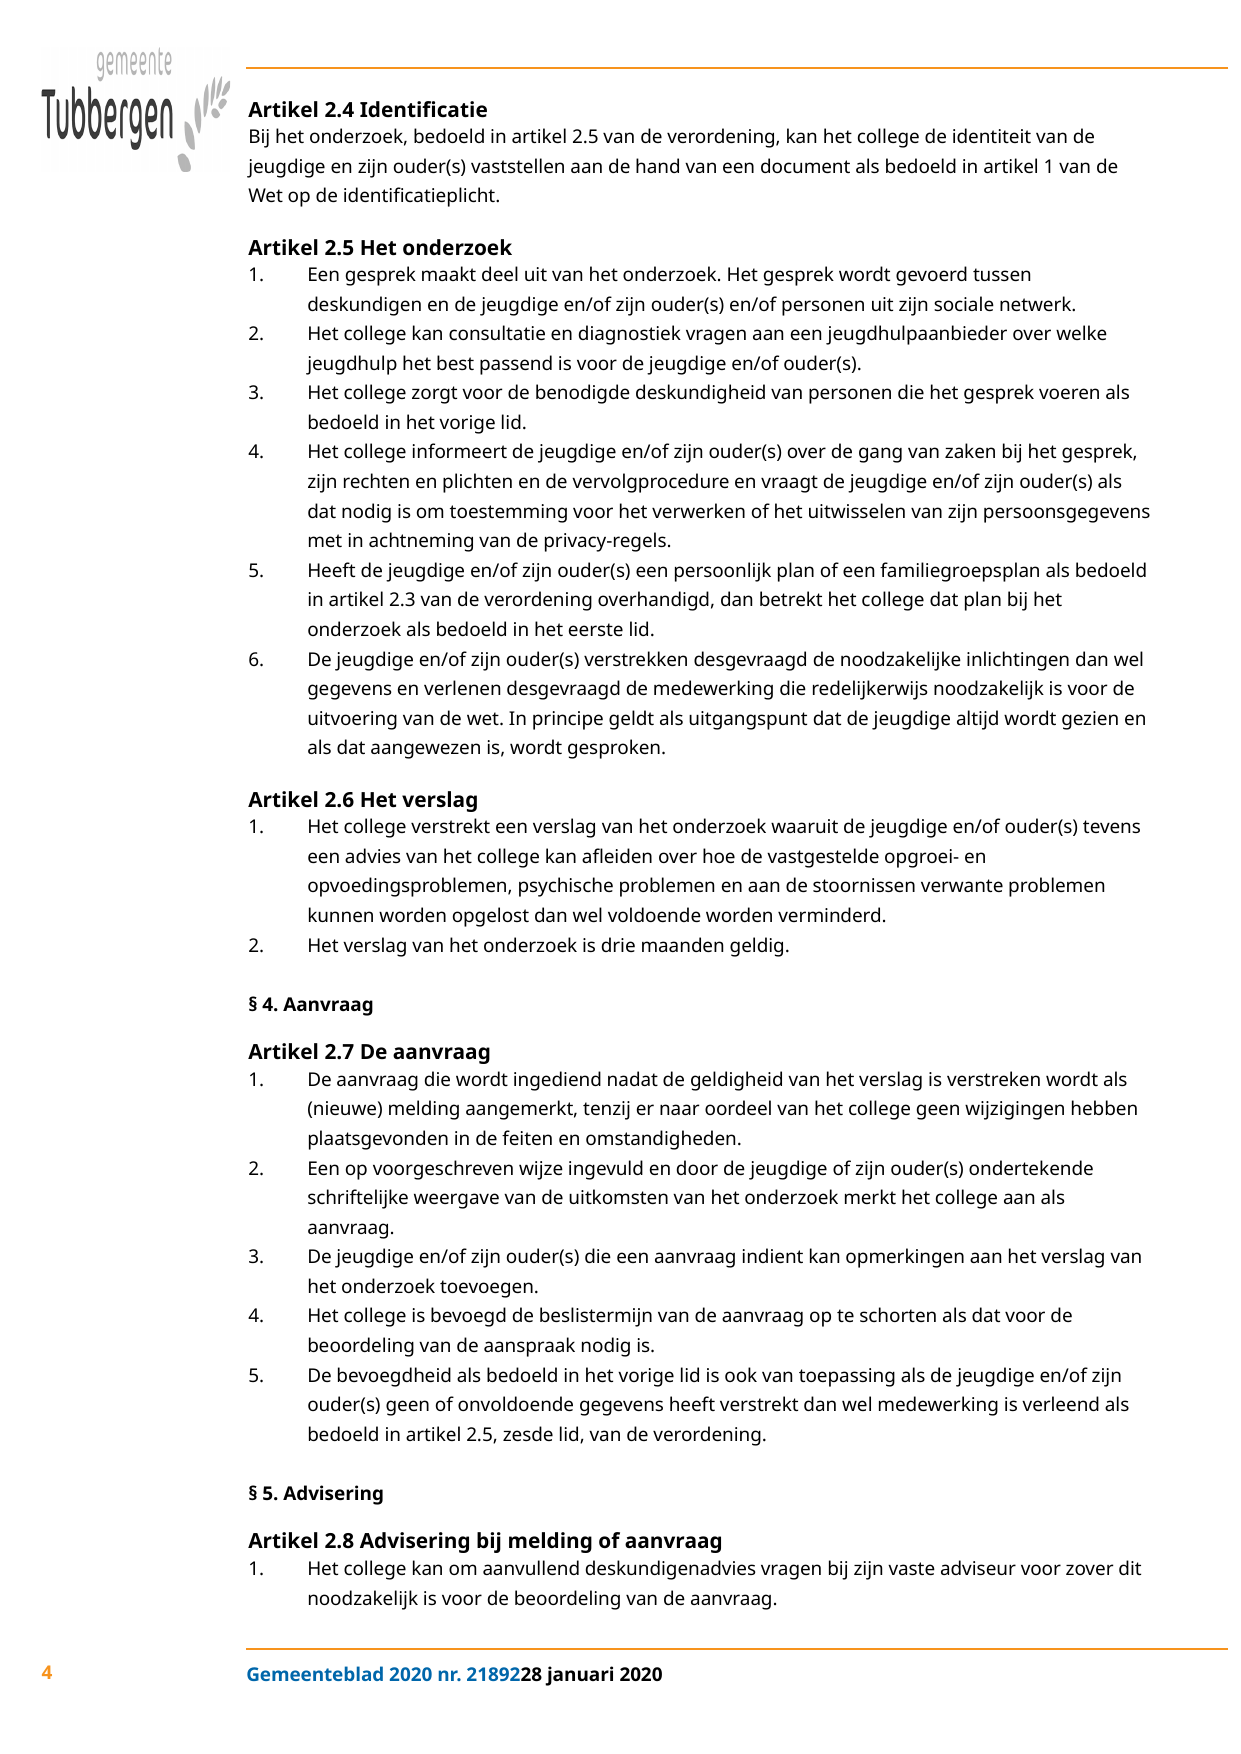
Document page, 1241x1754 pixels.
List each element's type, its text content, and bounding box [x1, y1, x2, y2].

list De aanvraag die wordt ingediend nadat de geldigheid van het verslag is verstreken wordt als (nieuwe) melding aangemerkt, tenzij er naar oordeel van het college geen wijzigingen hebben plaatsgevonden in de feiten en omstandigheden. [248, 1066, 1152, 1151]
list De jeugdige en/of zijn ouder(s) verstrekken desgevraagd de noodzakelijke inlichtingen dan wel gegevens en verlenen desgevraagd de medewerking die redelijkerwijs noodzakelijk is voor de uitvoering van de wet. In principe geldt als uitgangspunt dat de jeugdige altijd wordt gezien en als dat aangewezen is, wordt gesproken. [248, 646, 1152, 760]
list Het college zorgt voor de benodigde deskundigheid van personen die het gesprek voeren als bedoeld in het vorige lid. [248, 379, 1152, 435]
list Het verslag van het onderzoek is drie maanden geldig. [248, 932, 1152, 957]
list Het college verstrekt een verslag van het onderzoek waaruit de jeugdige en/of ouder(s) tevens een advies van het college kan afleiden over hoe de vastgestelde opgroei- en opvoedingsproblemen, psychische problemen en aan de stoornissen verwante problemen kunnen worden opgelost dan wel voldoende worden verminderd. [248, 813, 1152, 928]
list Het college is bevoegd de beslistermijn van de aanvraag op te schorten als dat voor de beoordeling van de aanspraak nodig is. [248, 1303, 1152, 1358]
text Artikel 2.7 De aanvraag [248, 1037, 1152, 1066]
list Een gesprek maakt deel uit van het onderzoek. Het gesprek wordt gevoerd tussen deskundigen en de jeugdige en/of zijn ouder(s) en/of personen uit zijn sociale netwerk. [248, 261, 1152, 317]
picture [41, 47, 231, 172]
text Artikel 2.8 Advisering bij melding of aanvraag [248, 1527, 1152, 1555]
list De jeugdige en/of zijn ouder(s) die een aanvraag indient kan opmerkingen aan het verslag van het onderzoek toevoegen. [248, 1243, 1152, 1299]
text Artikel 2.6 Het verslag [248, 785, 1152, 813]
text Artikel 2.4 Identificatie [248, 95, 1152, 123]
list Heeft de jeugdige en/of zijn ouder(s) een persoonlijk plan of een familiegroepsplan als bedoeld in artikel 2.3 van de verordening overhandigd, dan betrekt het college dat plan bij het onderzoek als bedoeld in het eerste lid. [248, 557, 1152, 642]
text Artikel 2.5 Het onderzoek [248, 233, 1152, 261]
list Het college kan consultatie en diagnostiek vragen aan een jeugdhulpaanbieder over welke jeugdhulp het best passend is voor de jeugdige en/of ouder(s). [248, 320, 1152, 376]
text § 5. Advisering [248, 1480, 1152, 1506]
list Het college kan om aanvullend deskundigenadvies vragen bij zijn vaste adviseur voor zover dit noodzakelijk is voor de beoordeling van de aanvraag. [248, 1555, 1152, 1610]
list De bevoegdheid als bedoeld in het vorige lid is ook van toepassing als de jeugdige en/of zijn ouder(s) geen of onvoldoende gegevens heeft verstrekt dan wel medewerking is verleend als bedoeld in artikel 2.5, zesde lid, van de verordening. [248, 1362, 1152, 1447]
list Een op voorgeschreven wijze ingevuld en door de jeugdige of zijn ouder(s) ondertekende schriftelijke weergave van de uitkomsten van het onderzoek merkt het college aan als aanvraag. [248, 1155, 1152, 1239]
text Bij het onderzoek, bedoeld in artikel 2.5 van de verordening, kan het college de identiteit van de jeugdige en zijn ouder(s) vaststellen aan de hand van een document als bedoeld in artikel 1 van de Wet op de identificatieplicht. [248, 123, 1152, 208]
list Het college informeert de jeugdige en/of zijn ouder(s) over de gang van zaken bij het gesprek, zijn rechten en plichten en de vervolgprocedure en vraagt de jeugdige en/of zijn ouder(s) als dat nodig is om toestemming voor het verwerken of het uitwisselen van zijn persoonsgegevens met in achtneming van de privacy-regels. [248, 439, 1152, 553]
text § 4. Aanvraag [248, 991, 1152, 1017]
